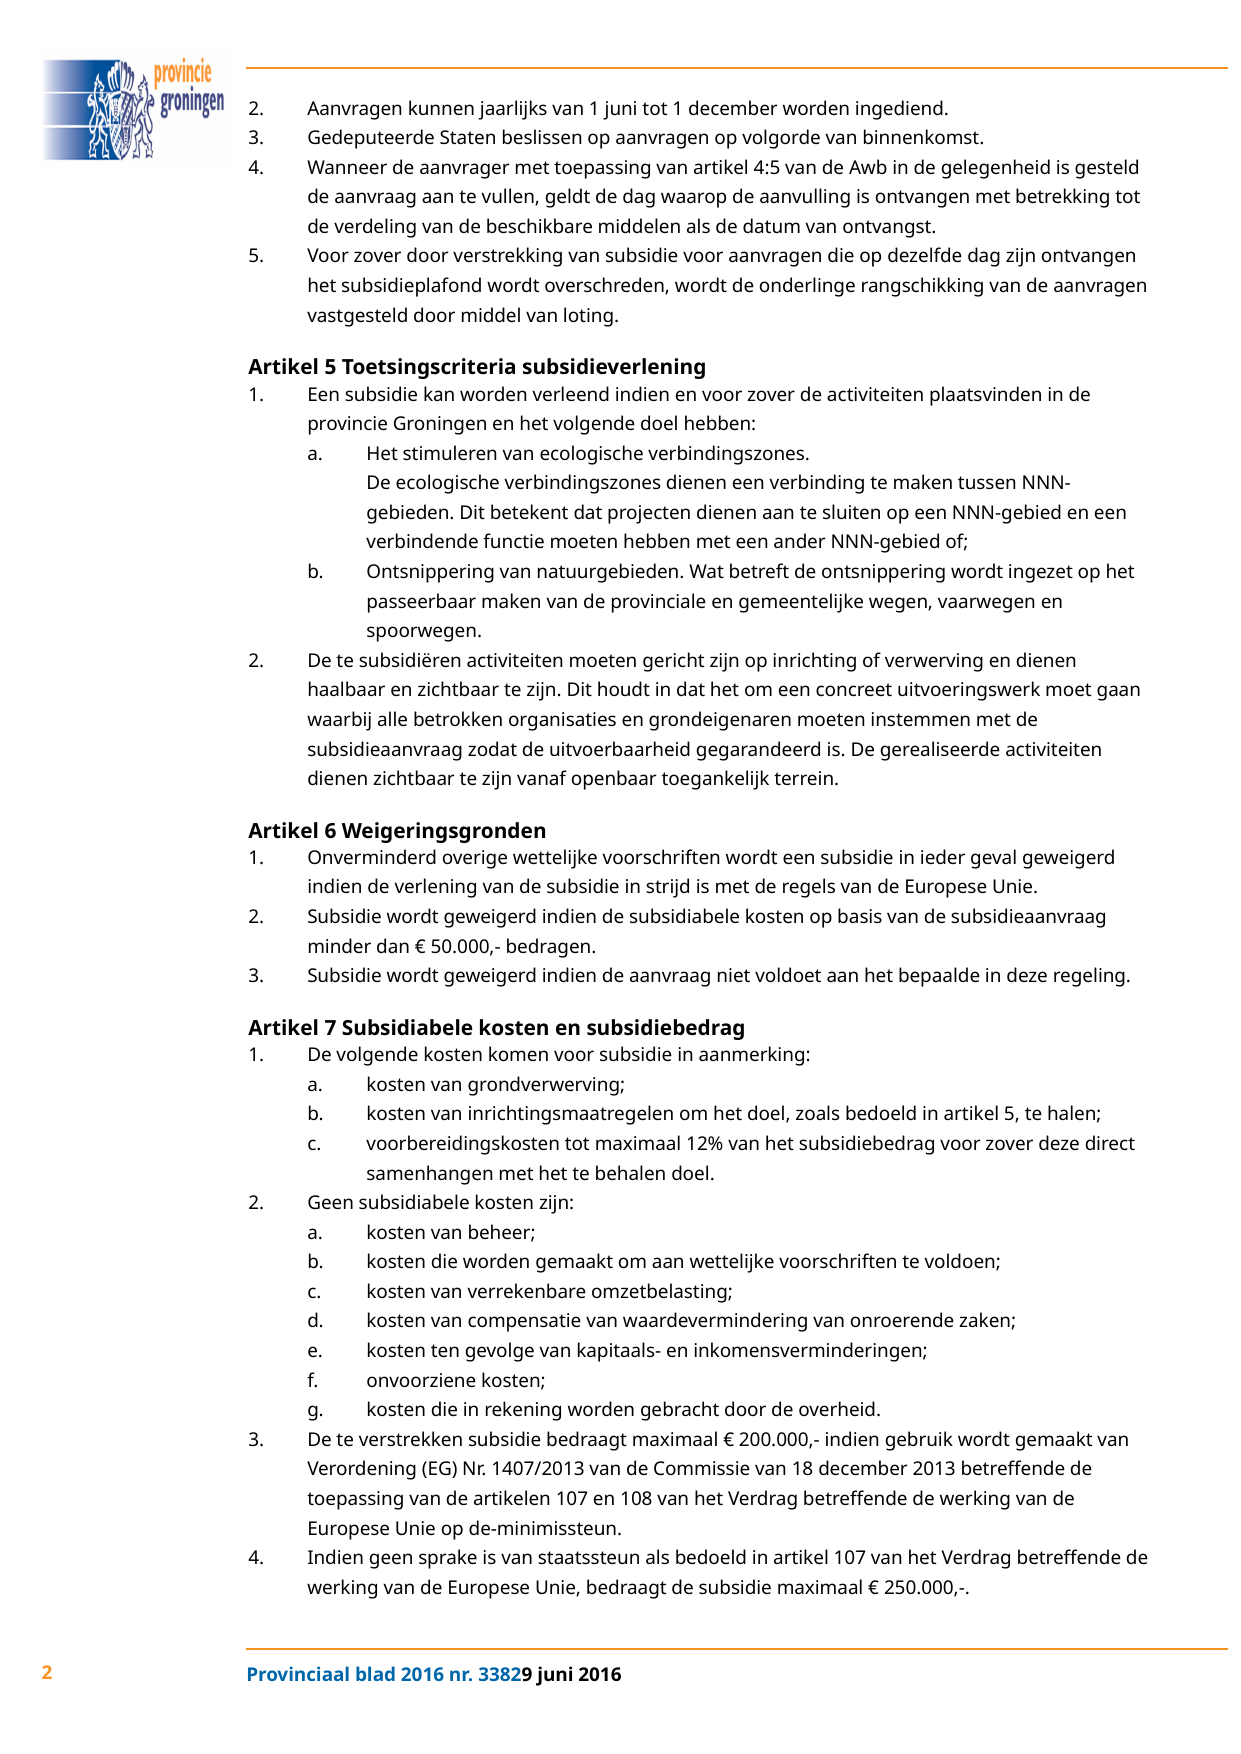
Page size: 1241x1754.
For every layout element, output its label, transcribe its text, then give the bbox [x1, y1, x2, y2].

list Aanvragen kunnen jaarlijks van 1 juni tot 1 december worden ingediend. [248, 95, 1152, 121]
list Een subsidie kan worden verleend indien en voor zover de activiteiten plaatsvinden in de provincie Groningen en het volgende doel hebben: [248, 381, 1152, 436]
list kosten van beheer; [307, 1219, 1152, 1244]
list Subsidie wordt geweigerd indien de aanvraag niet voldoet aan het bepaalde in deze regeling. [248, 962, 1152, 988]
list Voor zover door verstrekking van subsidie voor aanvragen die op dezelfde dag zijn ontvangen het subsidieplafond wordt overschreden, wordt de onderlinge rangschikking van de aanvragen vastgesteld door middel van loting. [248, 243, 1152, 328]
list Onverminderd overige wettelijke voorschriften wordt een subsidie in ieder geval geweigerd indien de verlening van de subsidie in strijd is met de regels van de Europese Unie. [248, 844, 1152, 899]
picture [41, 47, 231, 172]
text Artikel 5 Toetsingscriteria subsidieverlening [248, 352, 1152, 381]
list onvoorziene kosten; [307, 1367, 1152, 1392]
list kosten van grondverwerving; [307, 1071, 1152, 1097]
list kosten ten gevolge van kapitaals- en inkomensverminderingen; [307, 1337, 1152, 1363]
list Indien geen sprake is van staatssteun als bedoeld in artikel 107 van het Verdrag betreffende de werking van de Europese Unie, bedraagt de subsidie maximaal € 250.000,-. [248, 1544, 1152, 1599]
list kosten van verrekenbare omzetbelasting; [307, 1278, 1152, 1304]
text Artikel 6 Weigeringsgronden [248, 816, 1152, 844]
list kosten die worden gemaakt om aan wettelijke voorschriften te voldoen; [307, 1248, 1152, 1274]
list kosten van inrichtingsmaatregelen om het doel, zoals bedoeld in artikel 5, te halen; [307, 1101, 1152, 1126]
list Wanneer de aanvrager met toepassing van artikel 4:5 van de Awb in de gelegenheid is gesteld de aanvraag aan te vullen, geldt de dag waarop de aanvulling is ontvangen met betrekking tot de verdeling van de beschikbare middelen als de datum van ontvangst. [248, 154, 1152, 239]
list Gedeputeerde Staten beslissen op aanvragen op volgorde van binnenkomst. [248, 124, 1152, 150]
list Het stimuleren van ecologische verbindingszones. [307, 440, 1152, 466]
list kosten van compensatie van waardevermindering van onroerende zaken; [307, 1308, 1152, 1333]
list De te verstrekken subsidie bedraagt maximaal € 200.000,- indien gebruik wordt gemaakt van Verordening (EG) Nr. 1407/2013 van de Commissie van 18 december 2013 betreffende de toepassing van de artikelen 107 en 108 van het Verdrag betreffende de werking van de Europese Unie op de-minimissteun. [248, 1426, 1152, 1540]
list Subsidie wordt geweigerd indien de subsidiabele kosten op basis van de subsidieaanvraag minder dan € 50.000,- bedragen. [248, 903, 1152, 959]
list voorbereidingskosten tot maximaal 12% van het subsidiebedrag voor zover deze direct samenhangen met het te behalen doel. [307, 1130, 1152, 1185]
list De ecologische verbindingszones dienen een verbinding te maken tussen NNN-gebieden. Dit betekent dat projecten dienen aan te sluiten op een NNN-gebied en een verbindende functie moeten hebben met een ander NNN-gebied of; [307, 469, 1152, 554]
list Geen subsidiabele kosten zijn: [248, 1189, 1152, 1215]
text Artikel 7 Subsidiabele kosten en subsidiebedrag [248, 1013, 1152, 1041]
list Ontsnippering van natuurgebieden. Wat betreft de ontsnippering wordt ingezet op het passeerbaar maken van de provinciale en gemeentelijke wegen, vaarwegen en spoorwegen. [307, 558, 1152, 643]
list De te subsidiëren activiteiten moeten gericht zijn op inrichting of verwerving en dienen haalbaar en zichtbaar te zijn. Dit houdt in dat het om een concreet uitvoeringswerk moet gaan waarbij alle betrokken organisaties en grondeigenaren moeten instemmen met de subsidieaanvraag zodat de uitvoerbaarheid gegarandeerd is. De gerealiseerde activiteiten dienen zichtbaar te zijn vanaf openbaar toegankelijk terrein. [248, 647, 1152, 791]
list De volgende kosten komen voor subsidie in aanmerking: [248, 1041, 1152, 1067]
list kosten die in rekening worden gebracht door de overheid. [307, 1396, 1152, 1422]
